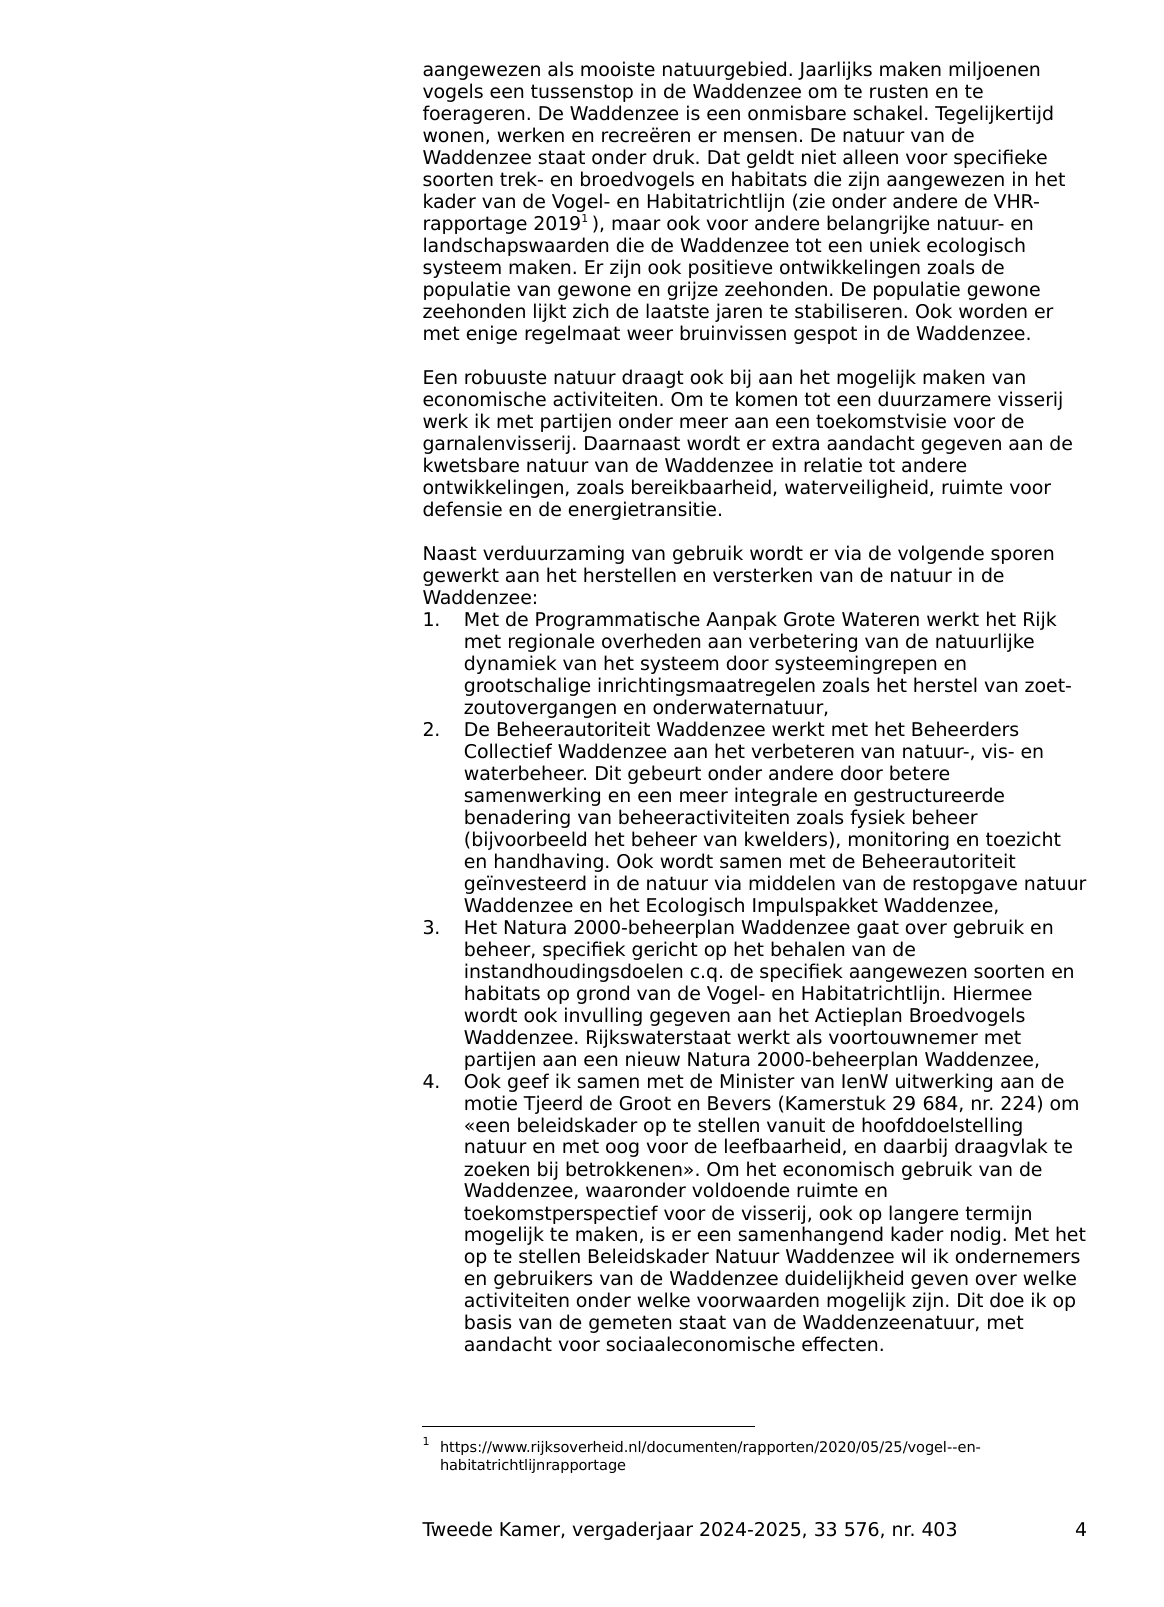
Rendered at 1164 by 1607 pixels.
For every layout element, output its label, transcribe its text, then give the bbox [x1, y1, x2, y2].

text Naast verduurzaming van gebruik wordt er via de volgende sporen gewerkt aan het herstellen en versterken van de natuur in de Waddenzee: [422, 543, 1087, 609]
text https://www.rijksoverheid.nl/documenten/rapporten/2020/05/25/vogel--en-habitatrichtlijnrapportage [422, 1435, 1087, 1474]
text 4. Ook geef ik samen met de Minister van IenW uitwerking aan de motie Tjeerd de Groot en Bevers (Kamerstuk 29 684, nr. 224) om «een beleidskader op te stellen vanuit de hoofddoelstelling natuur en met oog voor de leefbaarheid, en daarbij draagvlak te zoeken bij betrokkenen». Om het economisch gebruik van de Waddenzee, waaronder voldoende ruimte en toekomstperspectief voor de visserij, ook op langere termijn mogelijk te maken, is er een samenhangend kader nodig. Met het op te stellen Beleidskader Natuur Waddenzee wil ik ondernemers en gebruikers van de Waddenzee duidelijkheid geven over welke activiteiten onder welke voorwaarden mogelijk zijn. Dit doe ik op basis van de gemeten staat van de Waddenzeenatuur, met aandacht voor sociaaleconomische effecten. [422, 1071, 1087, 1356]
text 3. Het Natura 2000-beheerplan Waddenzee gaat over gebruik en beheer, specifiek gericht op het behalen van de instandhoudingsdoelen c.q. de specifiek aangewezen soorten en habitats op grond van de Vogel- en Habitatrichtlijn. Hiermee wordt ook invulling gegeven aan het Actieplan Broedvogels Waddenzee. Rijkswaterstaat werkt als voortouwnemer met partijen aan een nieuw Natura 2000-beheerplan Waddenzee, [422, 917, 1087, 1071]
text Een robuuste natuur draagt ook bij aan het mogelijk maken van economische activiteiten. Om te komen tot een duurzamere visserij werk ik met partijen onder meer aan een toekomstvisie voor de garnalenvisserij. Daarnaast wordt er extra aandacht gegeven aan de kwetsbare natuur van de Waddenzee in relatie tot andere ontwikkelingen, zoals bereikbaarheid, waterveiligheid, ruimte voor defensie en de energietransitie. [422, 367, 1087, 521]
text aangewezen als mooiste natuurgebied. Jaarlijks maken miljoenen vogels een tussenstop in de Waddenzee om te rusten en te foerageren. De Waddenzee is een onmisbare schakel. Tegelijkertijd wonen, werken en recreëren er mensen. De natuur van de Waddenzee staat onder druk. Dat geldt niet alleen voor specifieke soorten trek- en broedvogels en habitats die zijn aangewezen in het kader van de Vogel- en Habitatrichtlijn (zie onder andere de VHR-rapportage 2019), maar ook voor andere belangrijke natuur- en landschapswaarden die de Waddenzee tot een uniek ecologisch systeem maken. Er zijn ook positieve ontwikkelingen zoals de populatie van gewone en grijze zeehonden. De populatie gewone zeehonden lijkt zich de laatste jaren te stabiliseren. Ook worden er met enige regelmaat weer bruinvissen gespot in de Waddenzee. [422, 59, 1087, 345]
text 2. De Beheerautoriteit Waddenzee werkt met het Beheerders Collectief Waddenzee aan het verbeteren van natuur-, vis- en waterbeheer. Dit gebeurt onder andere door betere samenwerking en een meer integrale en gestructureerde benadering van beheeractiviteiten zoals fysiek beheer (bijvoorbeeld het beheer van kwelders), monitoring en toezicht en handhaving. Ook wordt samen met de Beheerautoriteit geïnvesteerd in de natuur via middelen van de restopgave natuur Waddenzee en het Ecologisch Impulspakket Waddenzee, [422, 719, 1087, 917]
text 1. Met de Programmatische Aanpak Grote Wateren werkt het Rijk met regionale overheden aan verbetering van de natuurlijke dynamiek van het systeem door systeemingrepen en grootschalige inrichtingsmaatregelen zoals het herstel van zoet-zoutovergangen en onderwaternatuur, [422, 609, 1087, 719]
